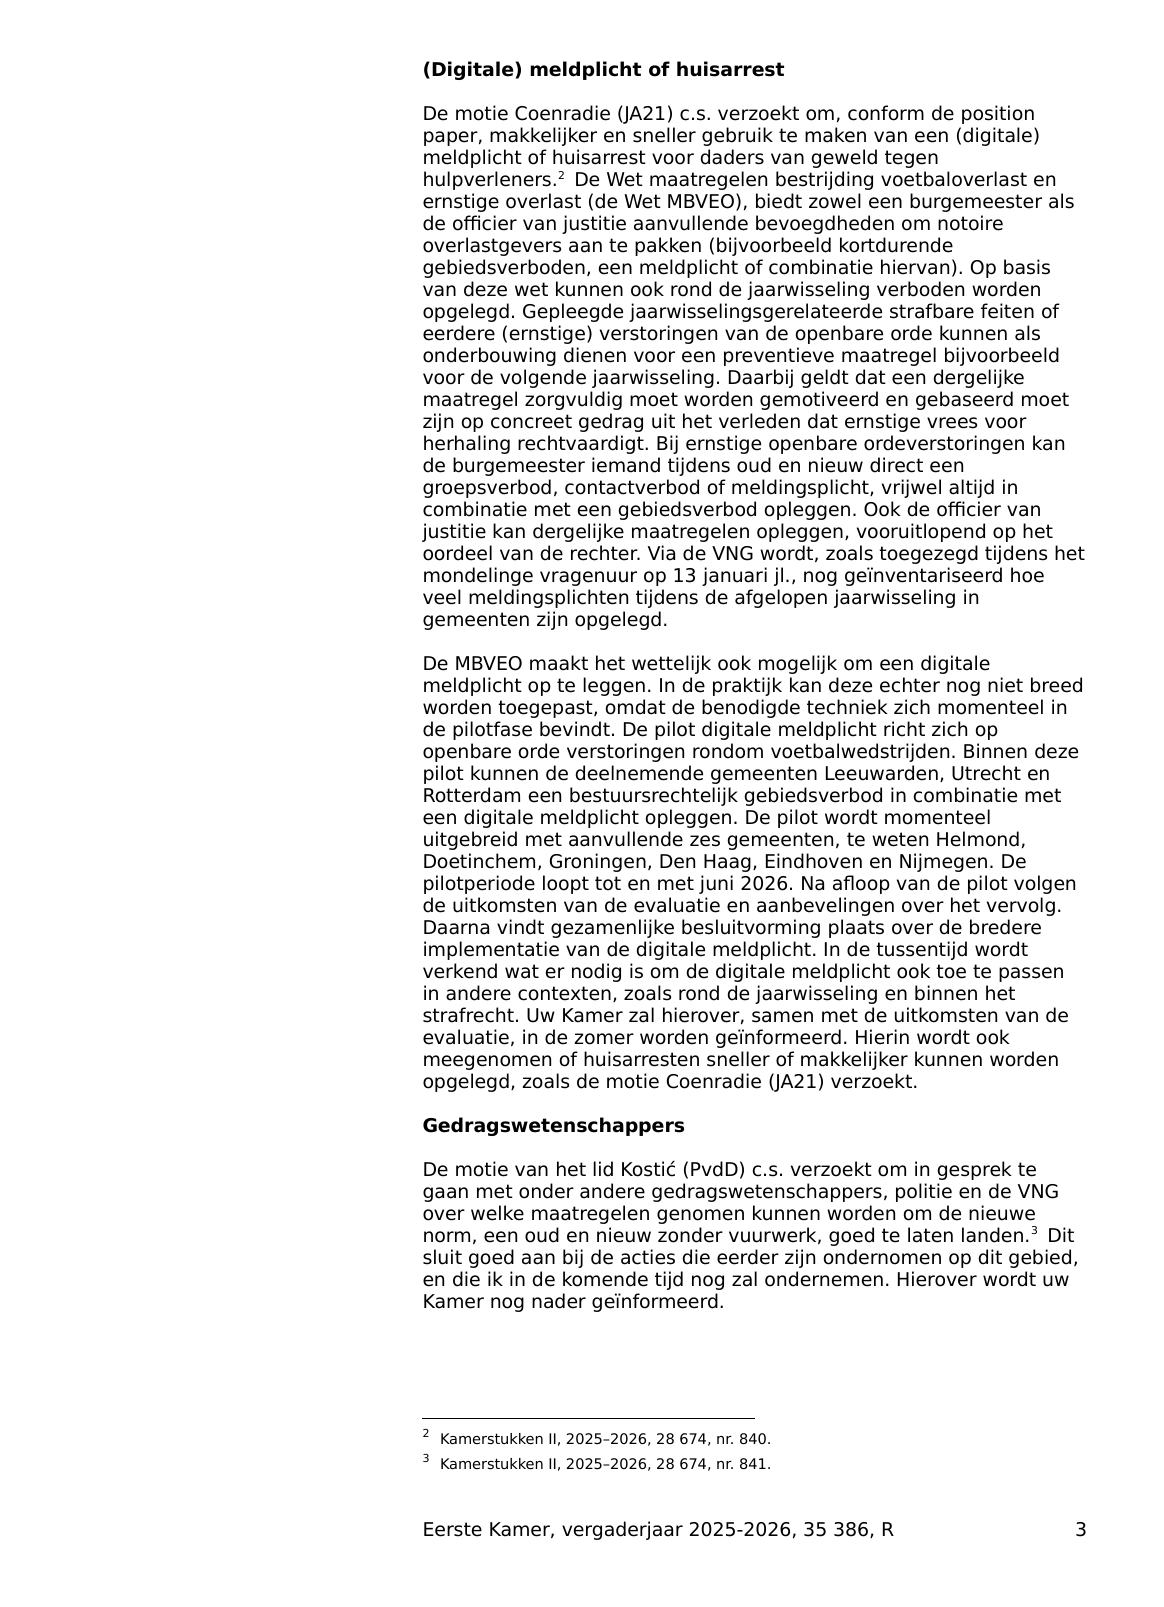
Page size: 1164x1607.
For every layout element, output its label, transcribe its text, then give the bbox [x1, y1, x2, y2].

text De motie Coenradie (JA21) c.s. verzoekt om, conform de position paper, makkelijker en sneller gebruik te maken van een (digitale) meldplicht of huisarrest voor daders van geweld tegen hulpverleners. De Wet maatregelen bestrijding voetbaloverlast en ernstige overlast (de Wet MBVEO), biedt zowel een burgemeester als de officier van justitie aanvullende bevoegdheden om notoire overlastgevers aan te pakken (bijvoorbeeld kortdurende gebiedsverboden, een meldplicht of combinatie hiervan). Op basis van deze wet kunnen ook rond de jaarwisseling verboden worden opgelegd. Gepleegde jaarwisselingsgerelateerde strafbare feiten of eerdere (ernstige) verstoringen van de openbare orde kunnen als onderbouwing dienen voor een preventieve maatregel bijvoorbeeld voor de volgende jaarwisseling. Daarbij geldt dat een dergelijke maatregel zorgvuldig moet worden gemotiveerd en gebaseerd moet zijn op concreet gedrag uit het verleden dat ernstige vrees voor herhaling rechtvaardigt. Bij ernstige openbare ordeverstoringen kan de burgemeester iemand tijdens oud en nieuw direct een groepsverbod, contactverbod of meldingsplicht, vrijwel altijd in combinatie met een gebiedsverbod opleggen. Ook de officier van justitie kan dergelijke maatregelen opleggen, vooruitlopend op het oordeel van de rechter. Via de VNG wordt, zoals toegezegd tijdens het mondelinge vragenuur op 13 januari jl., nog geïnventariseerd hoe veel meldingsplichten tijdens de afgelopen jaarwisseling in gemeenten zijn opgelegd. [422, 103, 1087, 631]
subtitle (Digitale) meldplicht of huisarrest [422, 59, 1087, 81]
text De motie van het lid Kostić (PvdD) c.s. verzoekt om in gesprek te gaan met onder andere gedragswetenschappers, politie en de VNG over welke maatregelen genomen kunnen worden om de nieuwe norm, een oud en nieuw zonder vuurwerk, goed te laten landen. Dit sluit goed aan bij de acties die eerder zijn ondernomen op dit gebied, en die ik in de komende tijd nog zal ondernemen. Hierover wordt uw Kamer nog nader geïnformeerd. [422, 1159, 1087, 1313]
text Kamerstukken II, 2025–2026, 28 674, nr. 841. [422, 1452, 1087, 1474]
text Kamerstukken II, 2025–2026, 28 674, nr. 840. [422, 1427, 1087, 1449]
text De MBVEO maakt het wettelijk ook mogelijk om een digitale meldplicht op te leggen. In de praktijk kan deze echter nog niet breed worden toegepast, omdat de benodigde techniek zich momenteel in de pilotfase bevindt. De pilot digitale meldplicht richt zich op openbare orde verstoringen rondom voetbalwedstrijden. Binnen deze pilot kunnen de deelnemende gemeenten Leeuwarden, Utrecht en Rotterdam een bestuursrechtelijk gebiedsverbod in combinatie met een digitale meldplicht opleggen. De pilot wordt momenteel uitgebreid met aanvullende zes gemeenten, te weten Helmond, Doetinchem, Groningen, Den Haag, Eindhoven en Nijmegen. De pilotperiode loopt tot en met juni 2026. Na afloop van de pilot volgen de uitkomsten van de evaluatie en aanbevelingen over het vervolg. Daarna vindt gezamenlijke besluitvorming plaats over de bredere implementatie van de digitale meldplicht. In de tussentijd wordt verkend wat er nodig is om de digitale meldplicht ook toe te passen in andere contexten, zoals rond de jaarwisseling en binnen het strafrecht. Uw Kamer zal hierover, samen met de uitkomsten van de evaluatie, in de zomer worden geïnformeerd. Hierin wordt ook meegenomen of huisarresten sneller of makkelijker kunnen worden opgelegd, zoals de motie Coenradie (JA21) verzoekt. [422, 653, 1087, 1092]
subtitle Gedragswetenschappers [422, 1115, 1087, 1137]
